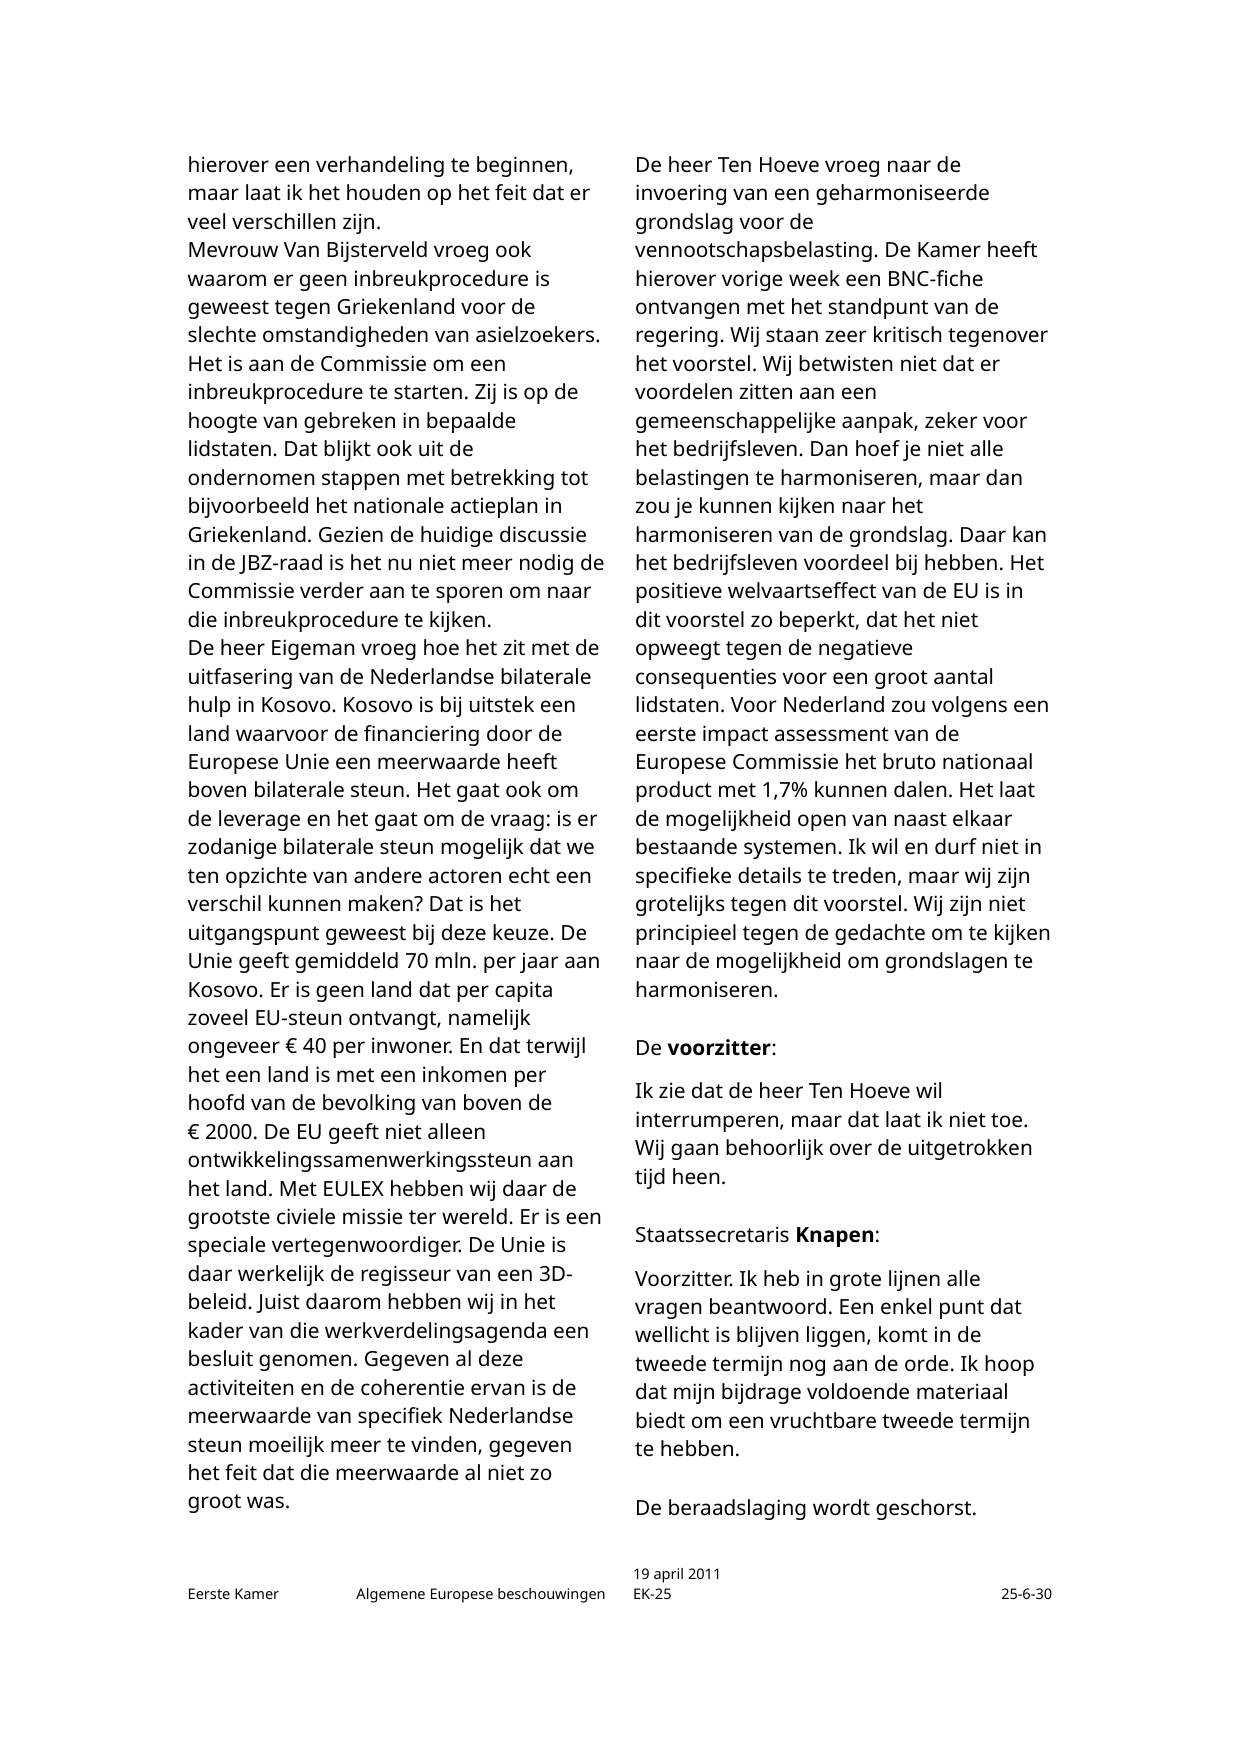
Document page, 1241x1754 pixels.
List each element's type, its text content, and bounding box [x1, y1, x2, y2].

text De beraadslaging wordt geschorst. [635, 1493, 1053, 1521]
text Voorzitter. Ik heb in grote lijnen alle vragen beantwoord. Een enkel punt dat wellicht is blijven liggen, komt in de tweede termijn nog aan de orde. Ik hoop dat mijn bijdrage voldoende materiaal biedt om een vruchtbare tweede termijn te hebben. [635, 1264, 1053, 1463]
text hierover een verhandeling te beginnen, maar laat ik het houden op het feit dat er veel verschillen zijn. [187, 150, 605, 235]
text Mevrouw Van Bijsterveld vroeg ook waarom er geen inbreukprocedure is geweest tegen Griekenland voor de slechte omstandigheden van asielzoekers. Het is aan de Commissie om een inbreukprocedure te starten. Zij is op de hoogte van gebreken in bepaalde lidstaten. Dat blijkt ook uit de ondernomen stappen met betrekking tot bijvoorbeeld het nationale actieplan in Griekenland. Gezien de huidige discussie in de JBZ-raad is het nu niet meer nodig de Commissie verder aan te sporen om naar die inbreukprocedure te kijken. [187, 235, 605, 633]
text De heer Ten Hoeve vroeg naar de invoering van een geharmoniseerde grondslag voor de vennootschapsbelasting. De Kamer heeft hierover vorige week een BNC-fiche ontvangen met het standpunt van de regering. Wij staan zeer kritisch tegenover het voorstel. Wij betwisten niet dat er voordelen zitten aan een gemeenschappelijke aanpak, zeker voor het bedrijfsleven. Dan hoef je niet alle belastingen te harmoniseren, maar dan zou je kunnen kijken naar het harmoniseren van de grondslag. Daar kan het bedrijfsleven voordeel bij hebben. Het positieve welvaartseffect van de EU is in dit voorstel zo beperkt, dat het niet opweegt tegen de negatieve consequenties voor een groot aantal lidstaten. Voor Nederland zou volgens een eerste impact assessment van de Europese Commissie het bruto nationaal product met 1,7% kunnen dalen. Het laat de mogelijkheid open van naast elkaar bestaande systemen. Ik wil en durf niet in specifieke details te treden, maar wij zijn grotelijks tegen dit voorstel. Wij zijn niet principieel tegen de gedachte om te kijken naar de mogelijkheid om grondslagen te harmoniseren. [635, 150, 1053, 1003]
text De heer Eigeman vroeg hoe het zit met de uitfasering van de Nederlandse bilaterale hulp in Kosovo. Kosovo is bij uitstek een land waarvoor de financiering door de Europese Unie een meerwaarde heeft boven bilaterale steun. Het gaat ook om de leverage en het gaat om de vraag: is er zodanige bilaterale steun mogelijk dat we ten opzichte van andere actoren echt een verschil kunnen maken? Dat is het uitgangspunt geweest bij deze keuze. De Unie geeft gemiddeld 70 mln. per jaar aan Kosovo. Er is geen land dat per capita zoveel EU-steun ontvangt, namelijk ongeveer € 40 per inwoner. En dat terwijl het een land is met een inkomen per hoofd van de bevolking van boven de € 2000. De EU geeft niet alleen ontwikkelingssamenwerkingssteun aan het land. Met EULEX hebben wij daar de grootste civiele missie ter wereld. Er is een speciale vertegenwoordiger. De Unie is daar werkelijk de regisseur van een 3D-beleid. Juist daarom hebben wij in het kader van die werkverdelingsagenda een besluit genomen. Gegeven al deze activiteiten en de coherentie ervan is de meerwaarde van specifiek Nederlandse steun moeilijk meer te vinden, gegeven het feit dat die meerwaarde al niet zo groot was. [187, 633, 605, 1515]
text Staatssecretaris Knapen: [635, 1220, 1053, 1249]
text Ik zie dat de heer Ten Hoeve wil interrumperen, maar dat laat ik niet toe. Wij gaan behoorlijk over de uitgetrokken tijd heen. [635, 1077, 1053, 1190]
text De voorzitter: [635, 1033, 1053, 1062]
